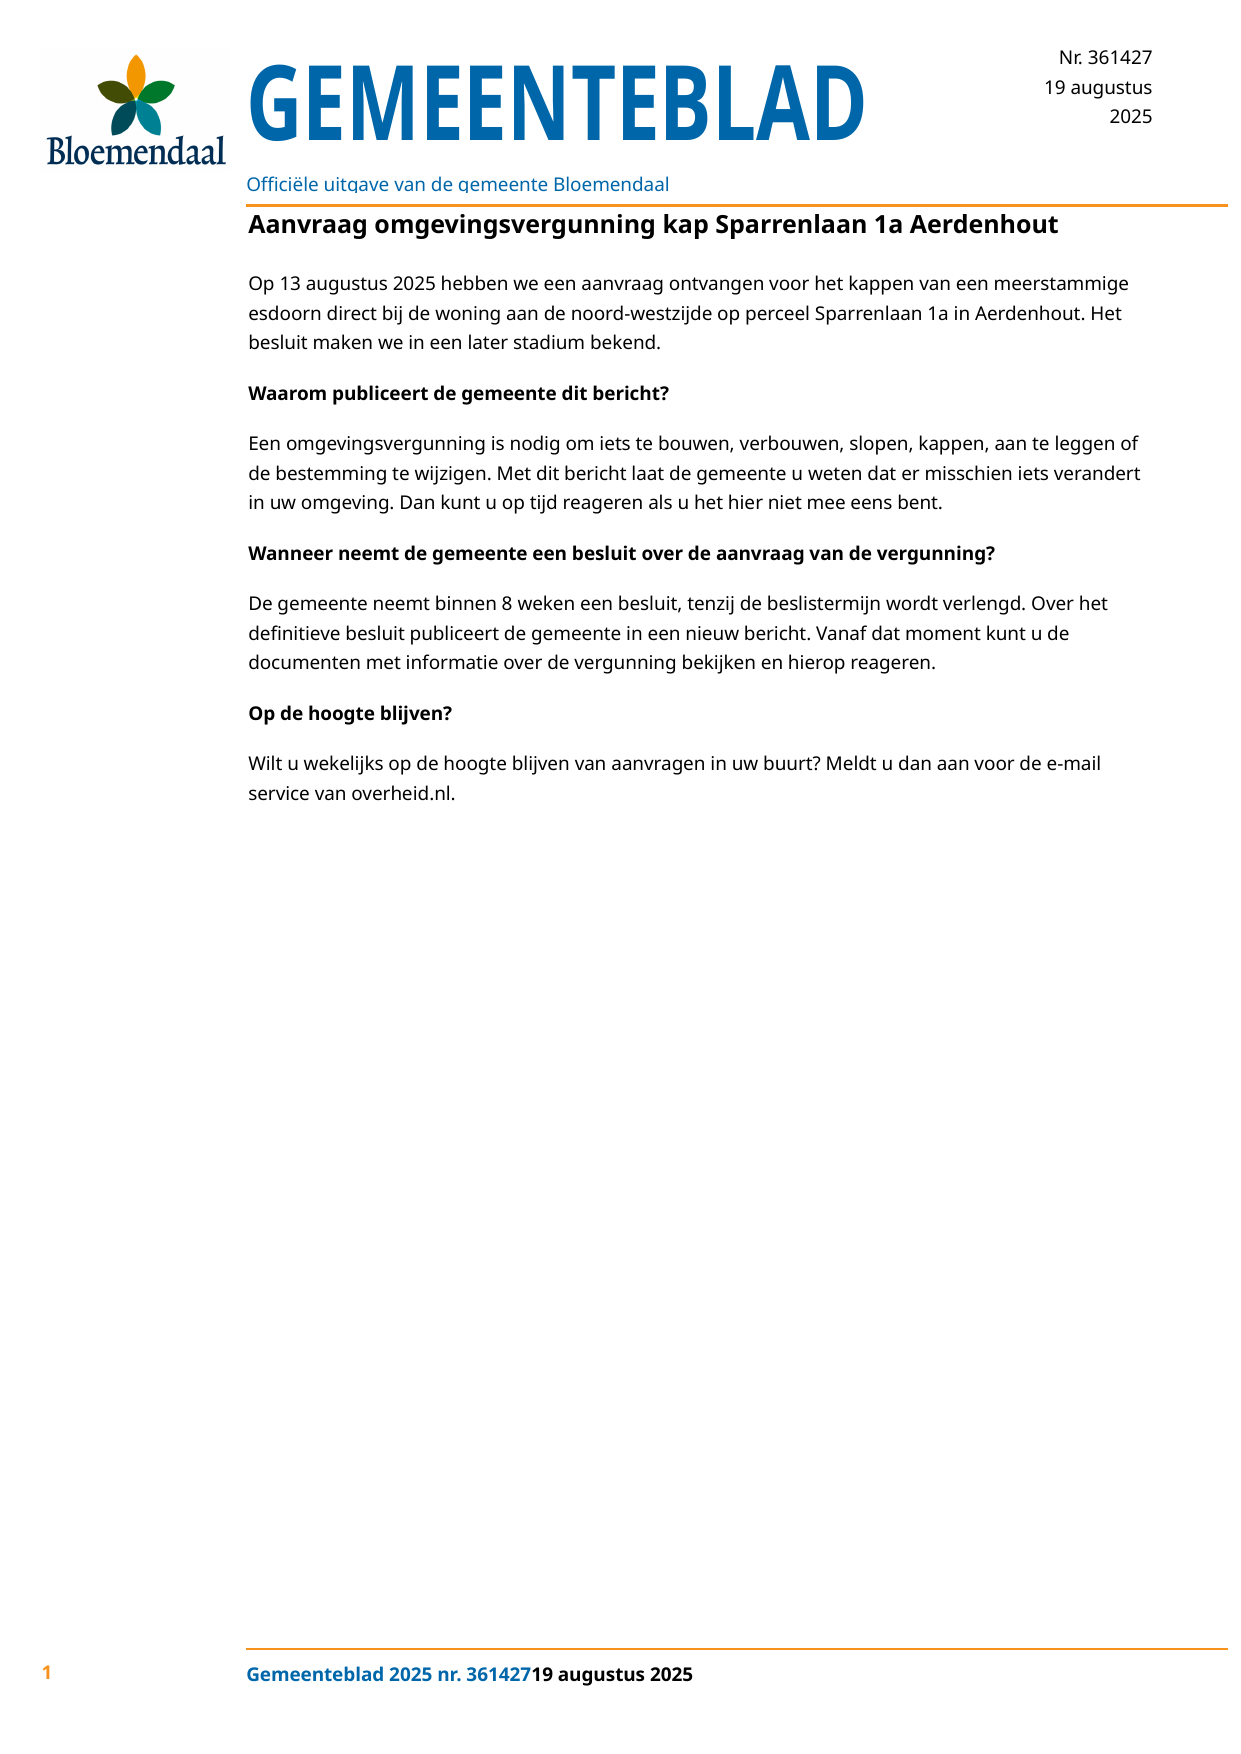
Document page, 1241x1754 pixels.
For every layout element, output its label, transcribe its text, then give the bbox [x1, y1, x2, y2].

text Op 13 augustus 2025 hebben we een aanvraag ontvangen voor het kappen van een meerstammige esdoorn direct bij de woning aan de noord-westzijde op perceel Sparrenlaan 1a in Aerdenhout. Het besluit maken we in een later stadium bekend. [248, 270, 1152, 355]
picture [41, 47, 231, 172]
text Een omgevingsvergunning is nodig om iets te bouwen, verbouwen, slopen, kappen, aan te leggen of de bestemming te wijzigen. Met dit bericht laat de gemeente u weten dat er misschien iets verandert in uw omgeving. Dan kunt u op tijd reageren als u het hier niet mee eens bent. [248, 430, 1152, 515]
text Wanneer neemt de gemeente een besluit over de aanvraag van de vergunning? [248, 540, 1152, 566]
text De gemeente neemt binnen 8 weken een besluit, tenzij de beslistermijn wordt verlengd. Over het definitieve besluit publiceert de gemeente in een nieuw bericht. Vanaf dat moment kunt u de documenten met informatie over de vergunning bekijken en hierop reageren. [248, 590, 1152, 675]
text Wilt u wekelijks op de hoogte blijven van aanvragen in uw buurt? Meldt u dan aan voor de e-mail service van overheid.nl. [248, 750, 1152, 806]
text Aanvraag omgevingsvergunning kap Sparrenlaan 1a Aerdenhout [248, 207, 1152, 241]
text Op de hoogte blijven? [248, 700, 1152, 726]
text Waarom publiceert de gemeente dit bericht? [248, 380, 1152, 406]
